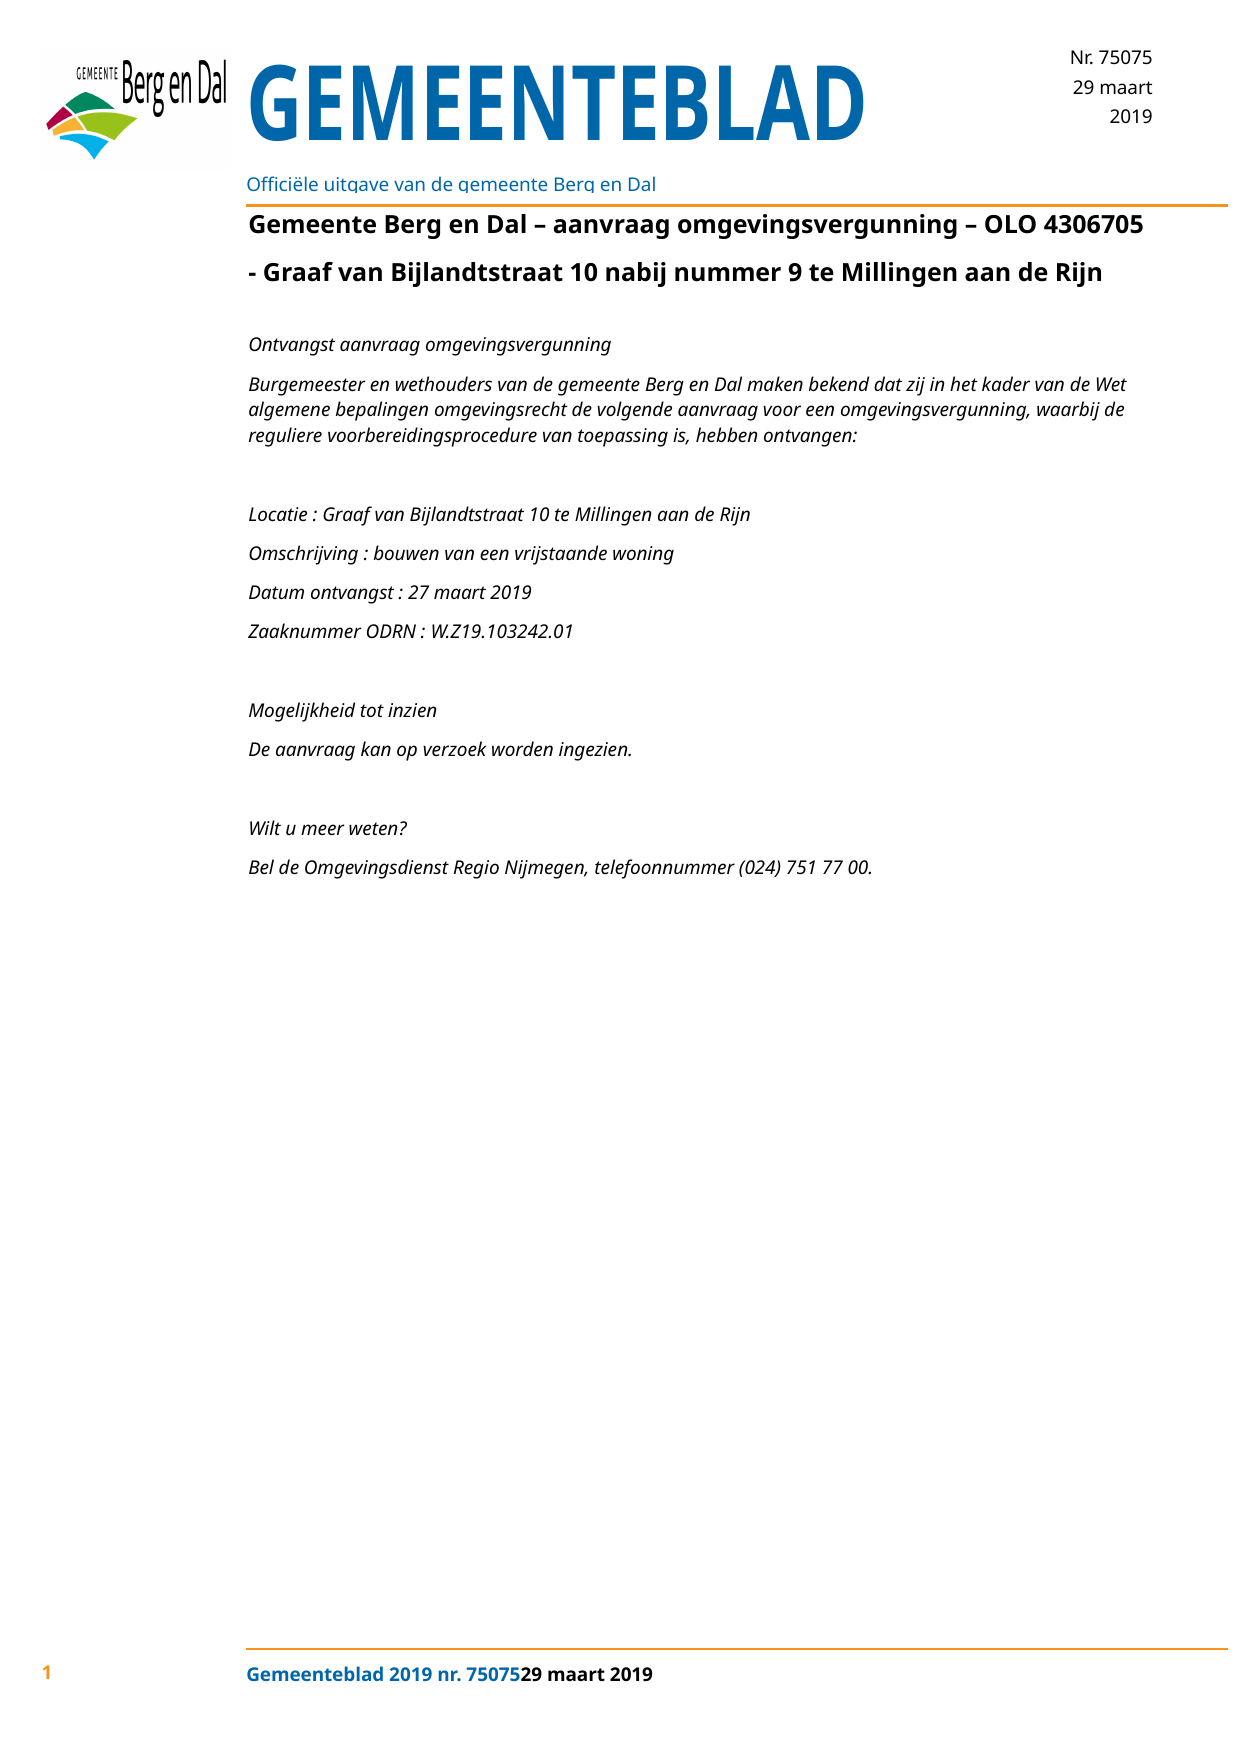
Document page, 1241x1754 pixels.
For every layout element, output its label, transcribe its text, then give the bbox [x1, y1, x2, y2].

text De aanvraag kan op verzoek worden ingezien. [248, 736, 1152, 762]
text Gemeente Berg en Dal – aanvraag omgevingsvergunning – OLO 4306705 - Graaf van Bijlandtstraat 10 nabij nummer 9 te Millingen aan de Rijn [248, 207, 1152, 288]
text Ontvangst aanvraag omgevingsvergunning [248, 331, 1152, 357]
text Zaaknummer ODRN : W.Z19.103242.01 [248, 618, 1152, 644]
text Bel de Omgevingsdienst Regio Nijmegen, telefoonnummer (024) 751 77 00. [248, 854, 1152, 880]
text Locatie : Graaf van Bijlandtstraat 10 te Millingen aan de Rijn [248, 501, 1152, 526]
text Mogelijkheid tot inzien [248, 697, 1152, 723]
text Datum ontvangst : 27 maart 2019 [248, 579, 1152, 605]
text Wilt u meer weten? [248, 815, 1152, 841]
text Burgemeester en wethouders van de gemeente Berg en Dal maken bekend dat zij in het kader van de Wet algemene bepalingen omgevingsrecht de volgende aanvraag voor een omgevingsvergunning, waarbij de reguliere voorbereidingsprocedure van toepassing is, hebben ontvangen: [248, 371, 1152, 448]
text Omschrijving : bouwen van een vrijstaande woning [248, 540, 1152, 566]
picture [41, 47, 231, 172]
